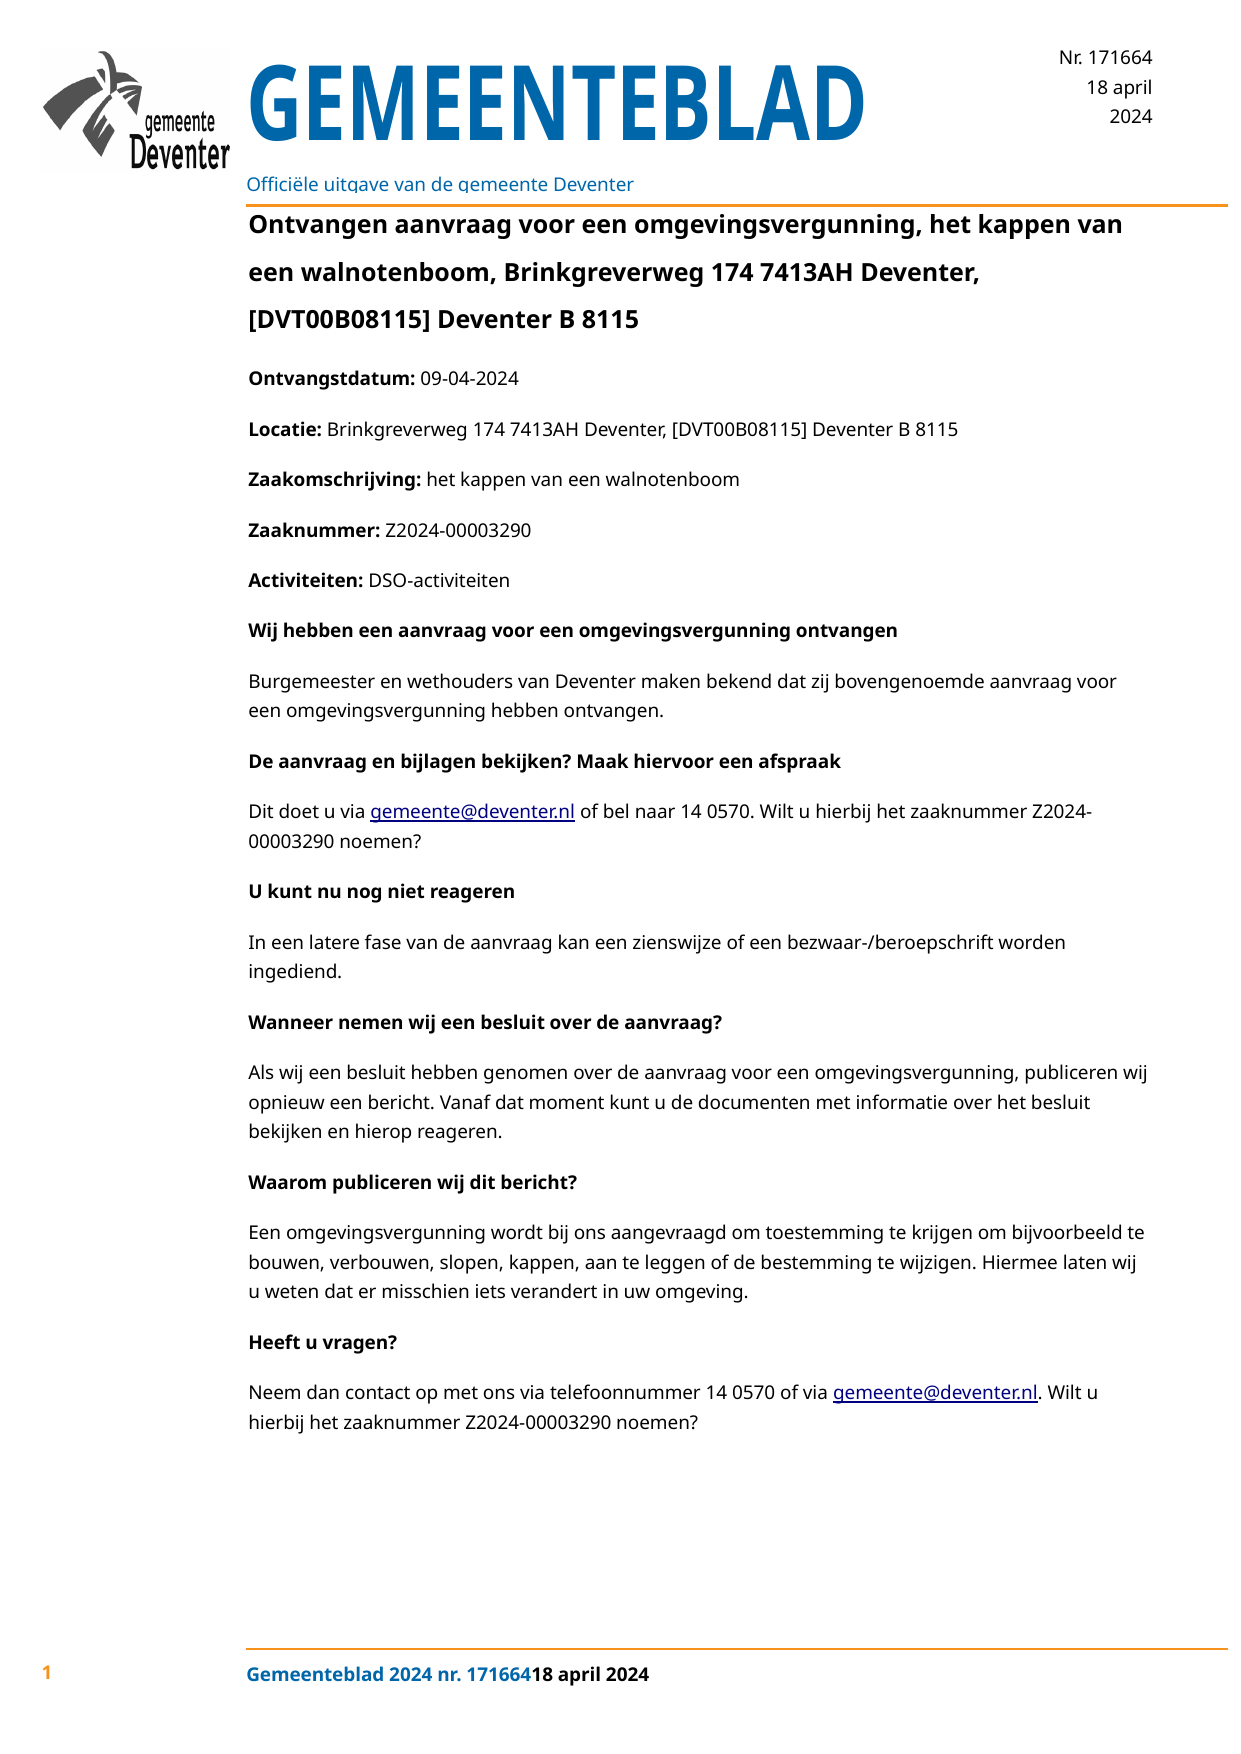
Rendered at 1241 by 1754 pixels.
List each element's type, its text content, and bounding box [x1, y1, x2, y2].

text Zaaknummer: Z2024-00003290 [248, 517, 1152, 542]
text Ontvangen aanvraag voor een omgevingsvergunning, het kappen van een walnotenboom, Brinkgreverweg 174 7413AH Deventer, [DVT00B08115] Deventer B 8115 [248, 207, 1152, 336]
text In een latere fase van de aanvraag kan een zienswijze of een bezwaar-/beroepschrift worden ingediend. [248, 929, 1152, 984]
picture [41, 47, 231, 172]
text Activiteiten: DSO-activiteiten [248, 567, 1152, 593]
text De aanvraag en bijlagen bekijken? Maak hiervoor een afspraak [248, 748, 1152, 774]
text Een omgevingsvergunning wordt bij ons aangevraagd om toestemming te krijgen om bijvoorbeeld te bouwen, verbouwen, slopen, kappen, aan te leggen of de bestemming te wijzigen. Hiermee laten wij u weten dat er misschien iets verandert in uw omgeving. [248, 1219, 1152, 1304]
text Neem dan contact op met ons via telefoonnummer 14 0570 of via gemeente@deventer.nl. Wilt u hierbij het zaaknummer Z2024-00003290 noemen? [248, 1379, 1152, 1434]
text Wanneer nemen wij een besluit over de aanvraag? [248, 1009, 1152, 1034]
text Wij hebben een aanvraag voor een omgevingsvergunning ontvangen [248, 618, 1152, 643]
text Burgemeester en wethouders van Deventer maken bekend dat zij bovengenoemde aanvraag voor een omgevingsvergunning hebben ontvangen. [248, 668, 1152, 723]
text Ontvangstdatum: 09-04-2024 [248, 366, 1152, 391]
text Heeft u vragen? [248, 1329, 1152, 1354]
text Locatie: Brinkgreverweg 174 7413AH Deventer, [DVT00B08115] Deventer B 8115 [248, 416, 1152, 442]
text Dit doet u via gemeente@deventer.nl of bel naar 14 0570. Wilt u hierbij het zaaknummer Z2024-00003290 noemen? [248, 798, 1152, 854]
text Zaakomschrijving: het kappen van een walnotenboom [248, 466, 1152, 492]
text Waarom publiceren wij dit bericht? [248, 1169, 1152, 1194]
text U kunt nu nog niet reageren [248, 878, 1152, 904]
text Als wij een besluit hebben genomen over de aanvraag voor een omgevingsvergunning, publiceren wij opnieuw een bericht. Vanaf dat moment kunt u de documenten met informatie over het besluit bekijken en hierop reageren. [248, 1059, 1152, 1144]
